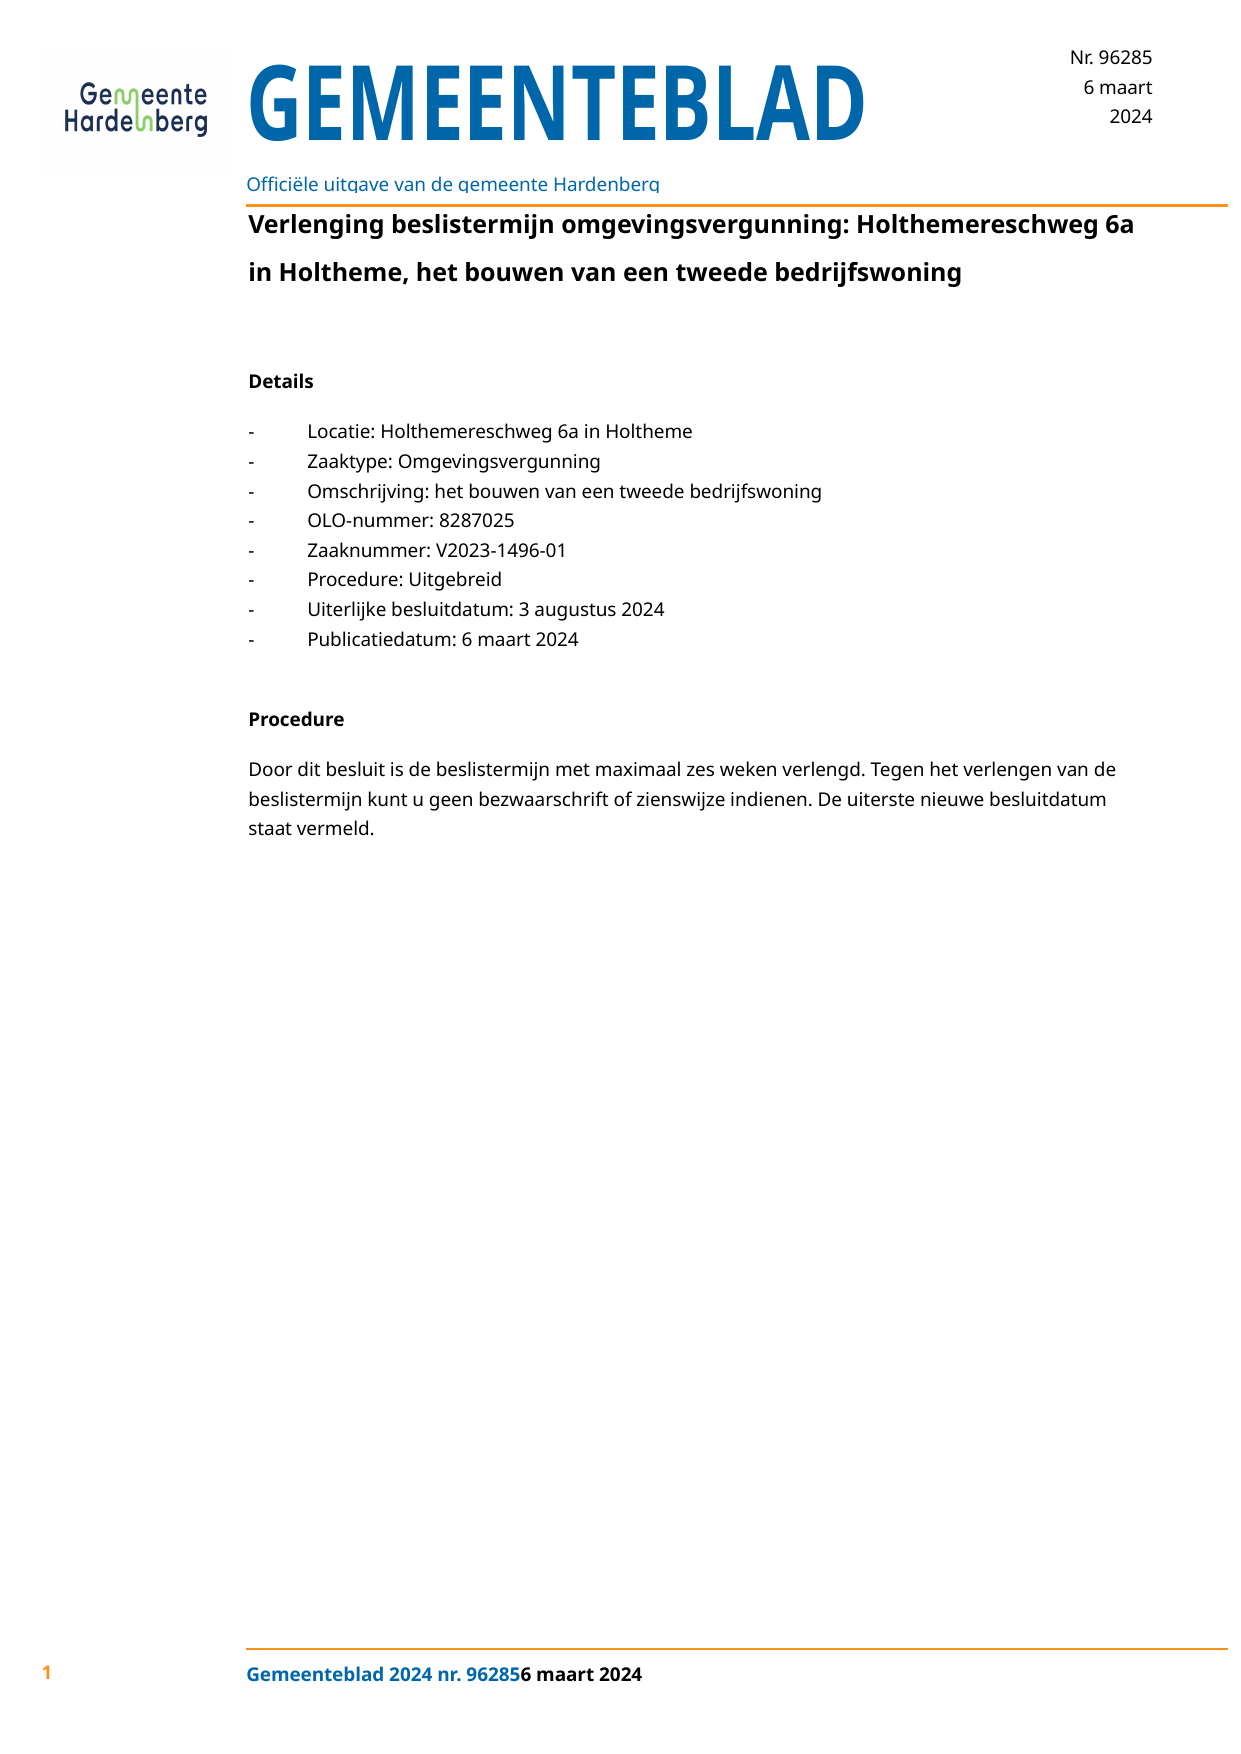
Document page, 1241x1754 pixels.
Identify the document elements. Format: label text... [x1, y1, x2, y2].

picture [41, 47, 231, 172]
list Omschrijving: het bouwen van een tweede bedrijfswoning [248, 478, 1152, 504]
text Details [248, 368, 1152, 394]
list OLO-nummer: 8287025 [248, 507, 1152, 533]
list Uiterlijke besluitdatum: 3 augustus 2024 [248, 596, 1152, 622]
text Door dit besluit is de beslistermijn met maximaal zes weken verlengd. Tegen het verlengen van de beslistermijn kunt u geen bezwaarschrift of zienswijze indienen. De uiterste nieuwe besluitdatum staat vermeld. [248, 756, 1152, 841]
list Locatie: Holthemereschweg 6a in Holtheme [248, 419, 1152, 444]
text Verlenging beslistermijn omgevingsvergunning: Holthemereschweg 6a in Holtheme, het bouwen van een tweede bedrijfswoning [248, 207, 1152, 288]
list Zaaknummer: V2023-1496-01 [248, 537, 1152, 563]
list Zaaktype: Omgevingsvergunning [248, 448, 1152, 474]
text Procedure [248, 706, 1152, 732]
list Procedure: Uitgebreid [248, 567, 1152, 592]
list Publicatiedatum: 6 maart 2024 [248, 626, 1152, 652]
